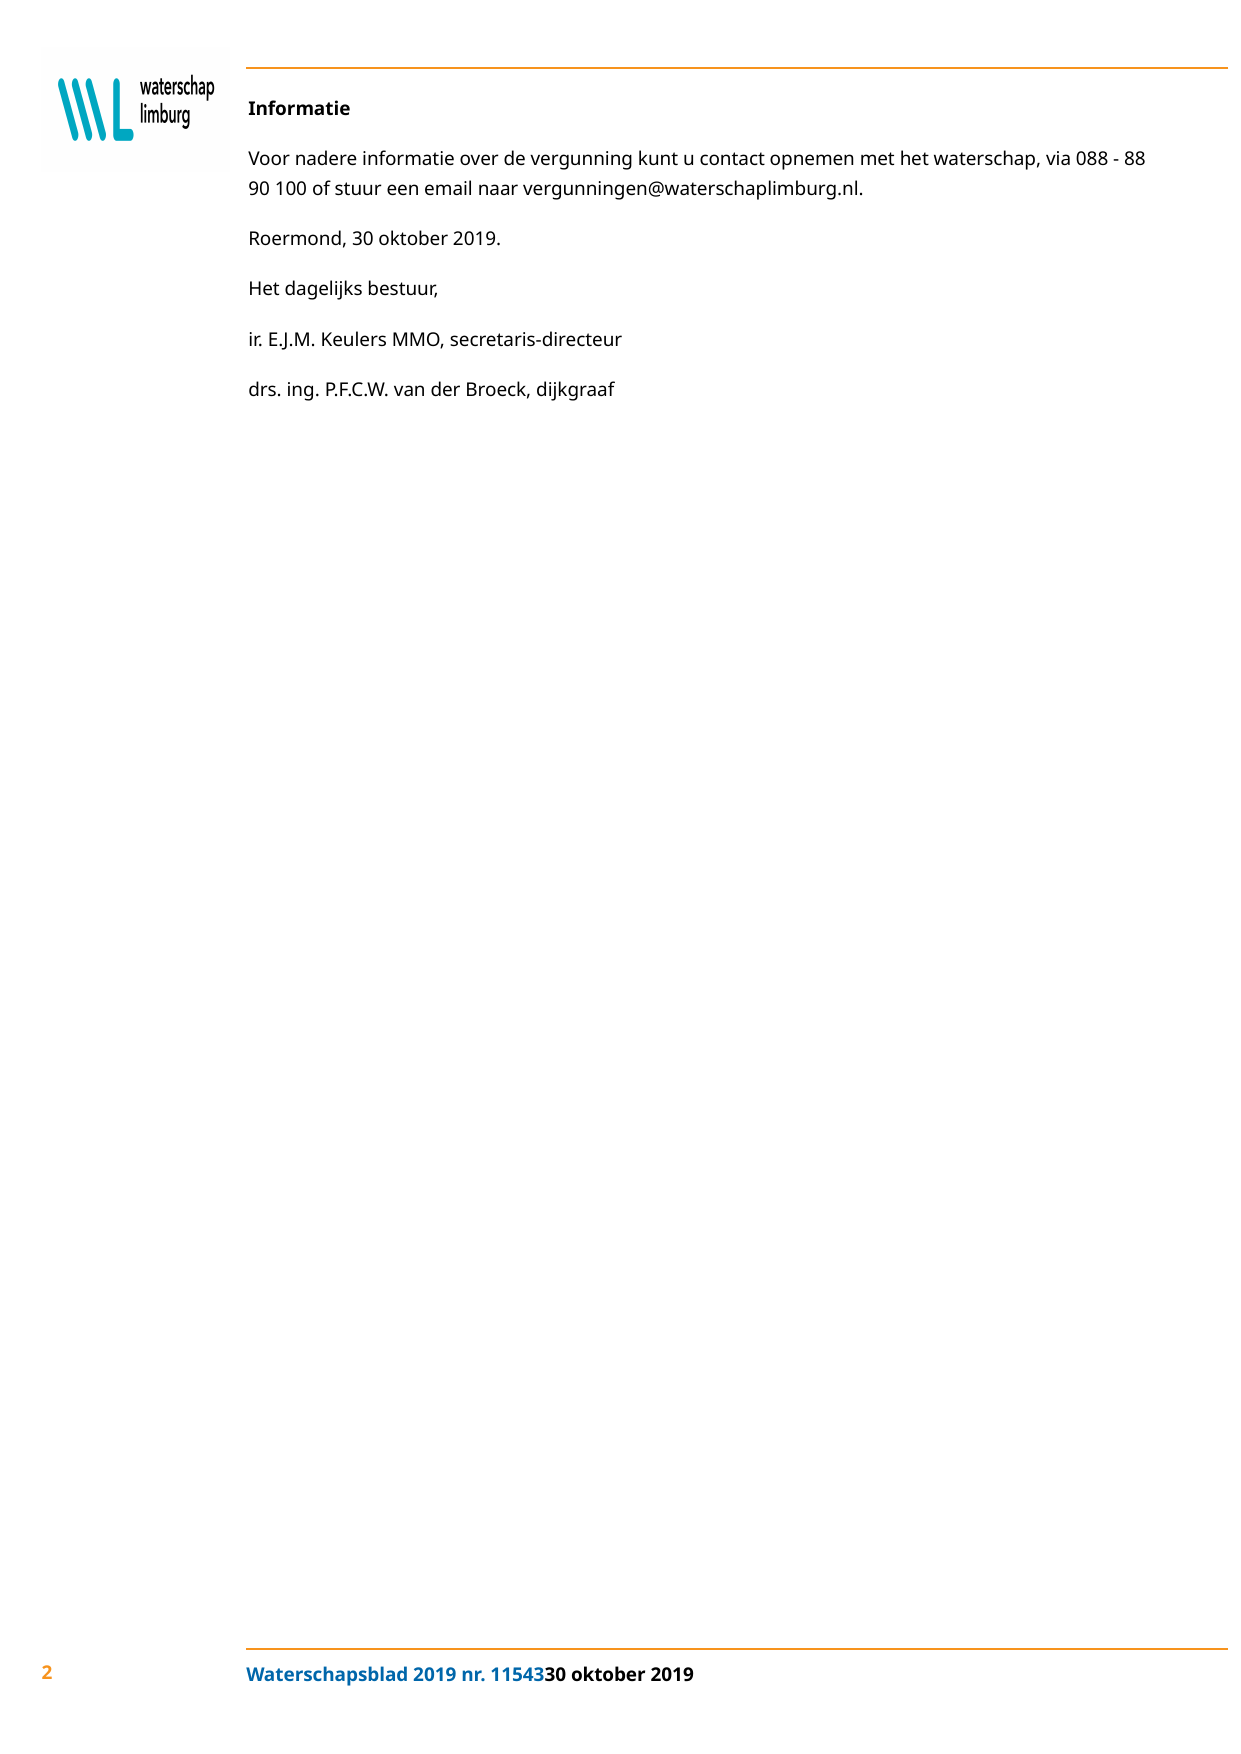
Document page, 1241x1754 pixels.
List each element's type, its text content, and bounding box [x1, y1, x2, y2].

text Roermond, 30 oktober 2019. [248, 225, 1152, 251]
text drs. ing. P.F.C.W. van der Broeck, dijkgraaf [248, 376, 1152, 402]
text Informatie [248, 95, 1152, 121]
picture [41, 47, 231, 172]
text Het dagelijks bestuur, [248, 276, 1152, 301]
text Voor nadere informatie over de vergunning kunt u contact opnemen met het waterschap, via 088 - 88 90 100 of stuur een email naar vergunningen@waterschaplimburg.nl. [248, 145, 1152, 201]
text ir. E.J.M. Keulers MMO, secretaris-directeur [248, 326, 1152, 352]
